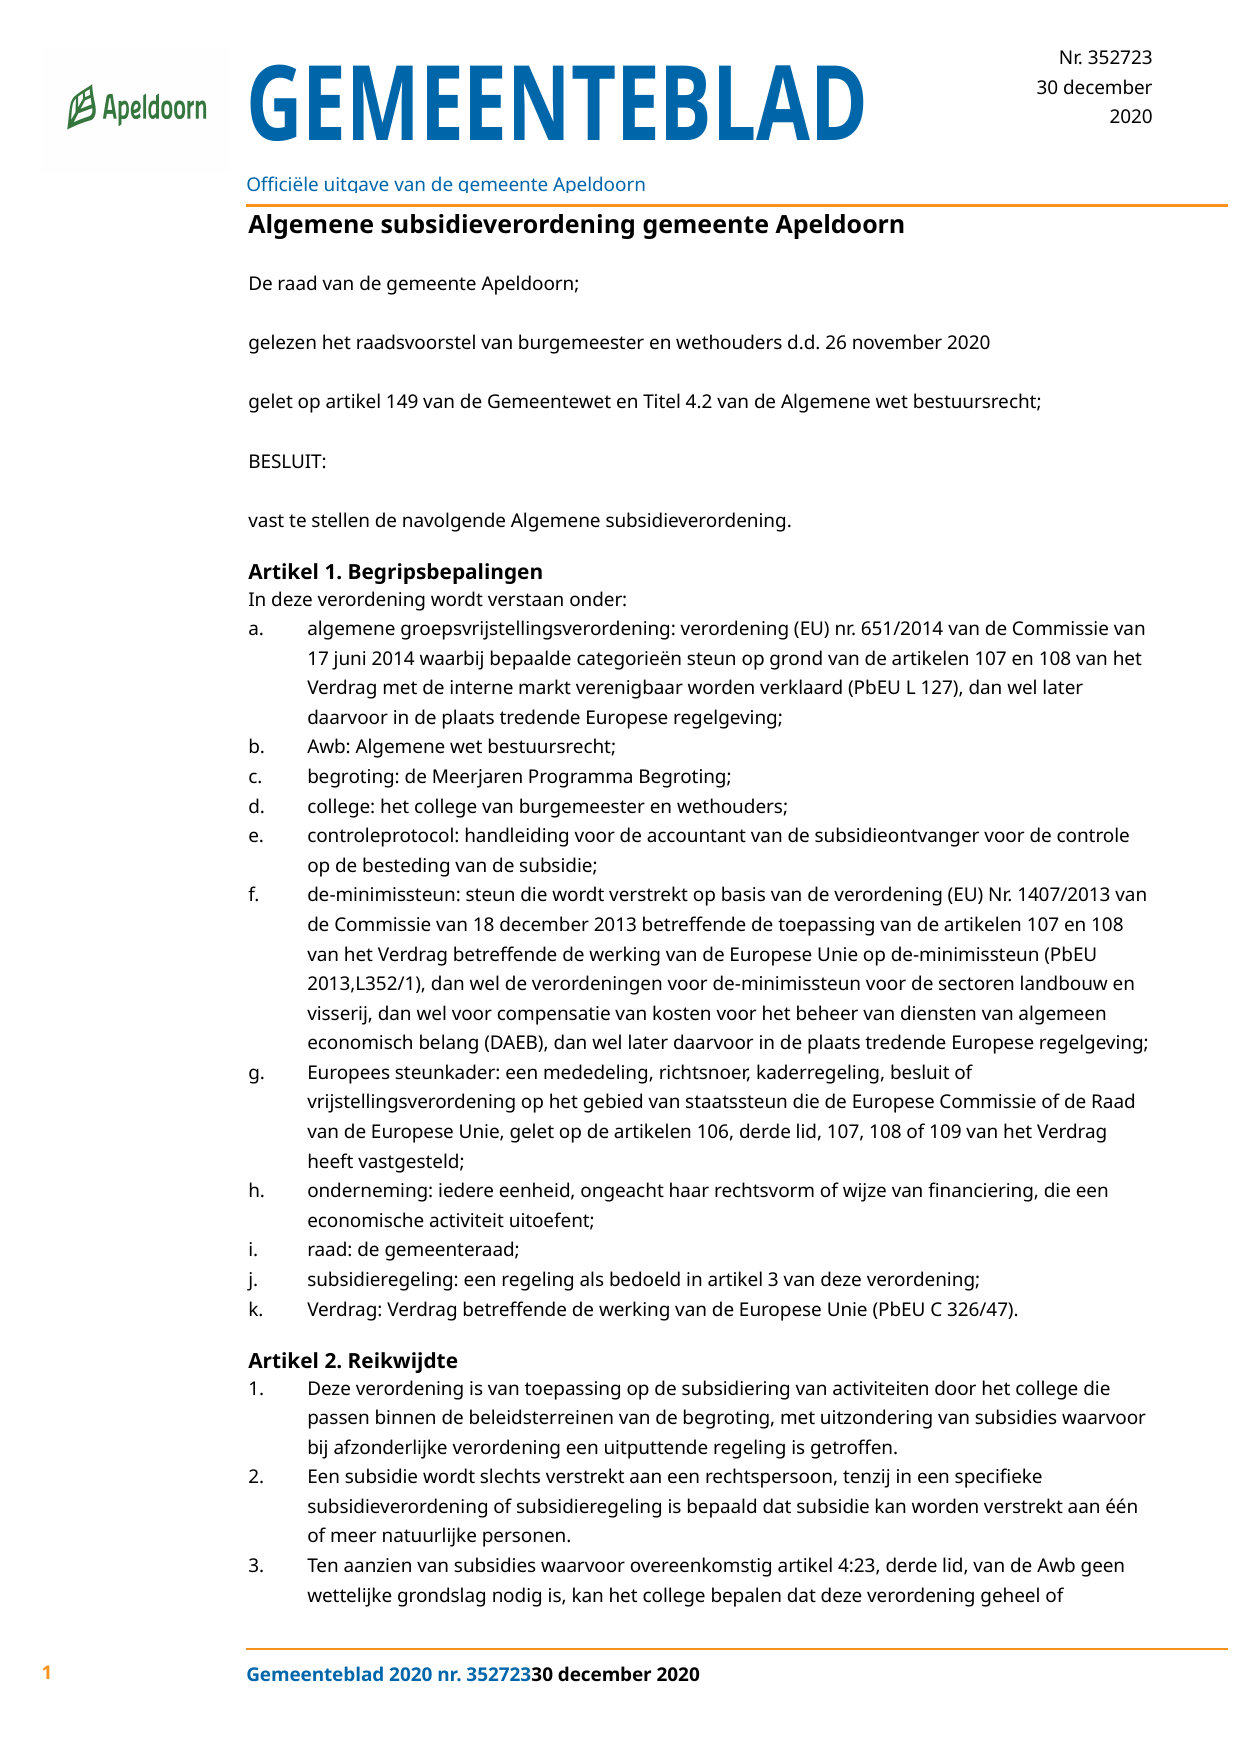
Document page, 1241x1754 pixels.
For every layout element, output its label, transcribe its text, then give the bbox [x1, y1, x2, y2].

list subsidieregeling: een regeling als bedoeld in artikel 3 van deze verordening; [248, 1266, 1152, 1292]
text gelezen het raadsvoorstel van burgemeester en wethouders d.d. 26 november 2020 [248, 329, 1152, 355]
text De raad van de gemeente Apeldoorn; [248, 270, 1152, 296]
text gelet op artikel 149 van de Gemeentewet en Titel 4.2 van de Algemene wet bestuursrecht; [248, 389, 1152, 414]
list Awb: Algemene wet bestuursrecht; [248, 734, 1152, 759]
text vast te stellen de navolgende Algemene subsidieverordening. [248, 507, 1152, 533]
list controleprotocol: handleiding voor de accountant van de subsidieontvanger voor de controle op de besteding van de subsidie; [248, 822, 1152, 878]
text Artikel 1. Begripsbepalingen [248, 557, 1152, 586]
list Ten aanzien van subsidies waarvoor overeenkomstig artikel 4:23, derde lid, van de Awb geen wettelijke grondslag nodig is, kan het college bepalen dat deze verordening geheel of [248, 1552, 1152, 1607]
text Algemene subsidieverordening gemeente Apeldoorn [248, 207, 1152, 241]
list onderneming: iedere eenheid, ongeacht haar rechtsvorm of wijze van financiering, die een economische activiteit uitoefent; [248, 1177, 1152, 1233]
list Een subsidie wordt slechts verstrekt aan een rechtspersoon, tenzij in een specifieke subsidieverordening of subsidieregeling is bepaald dat subsidie kan worden verstrekt aan één of meer natuurlijke personen. [248, 1463, 1152, 1548]
list Europees steunkader: een mededeling, richtsnoer, kaderregeling, besluit of vrijstellingsverordening op het gebied van staatssteun die de Europese Commissie of de Raad van de Europese Unie, gelet op de artikelen 106, derde lid, 107, 108 of 109 van het Verdrag heeft vastgesteld; [248, 1059, 1152, 1174]
list de-minimissteun: steun die wordt verstrekt op basis van de verordening (EU) Nr. 1407/2013 van de Commissie van 18 december 2013 betreffende de toepassing van de artikelen 107 en 108 van het Verdrag betreffende de werking van de Europese Unie op de-minimissteun (PbEU 2013,L352/1), dan wel de verordeningen voor de-minimissteun voor de sectoren landbouw en visserij, dan wel voor compensatie van kosten voor het beheer van diensten van algemeen economisch belang (DAEB), dan wel later daarvoor in de plaats tredende Europese regelgeving; [248, 882, 1152, 1055]
text BESLUIT: [248, 448, 1152, 473]
list begroting: de Meerjaren Programma Begroting; [248, 763, 1152, 789]
text Artikel 2. Reikwijdte [248, 1346, 1152, 1375]
list Verdrag: Verdrag betreffende de werking van de Europese Unie (PbEU C 326/47). [248, 1296, 1152, 1322]
list Deze verordening is van toepassing op de subsidiering van activiteiten door het college die passen binnen de beleidsterreinen van de begroting, met uitzondering van subsidies waarvoor bij afzonderlijke verordening een uitputtende regeling is getroffen. [248, 1375, 1152, 1459]
picture [41, 47, 231, 172]
list college: het college van burgemeester en wethouders; [248, 793, 1152, 819]
list raad: de gemeenteraad; [248, 1237, 1152, 1262]
text In deze verordening wordt verstaan onder: [248, 586, 1152, 612]
list algemene groepsvrijstellingsverordening: verordening (EU) nr. 651/2014 van de Commissie van 17 juni 2014 waarbij bepaalde categorieën steun op grond van de artikelen 107 en 108 van het Verdrag met de interne markt verenigbaar worden verklaard (PbEU L 127), dan wel later daarvoor in de plaats tredende Europese regelgeving; [248, 615, 1152, 730]
